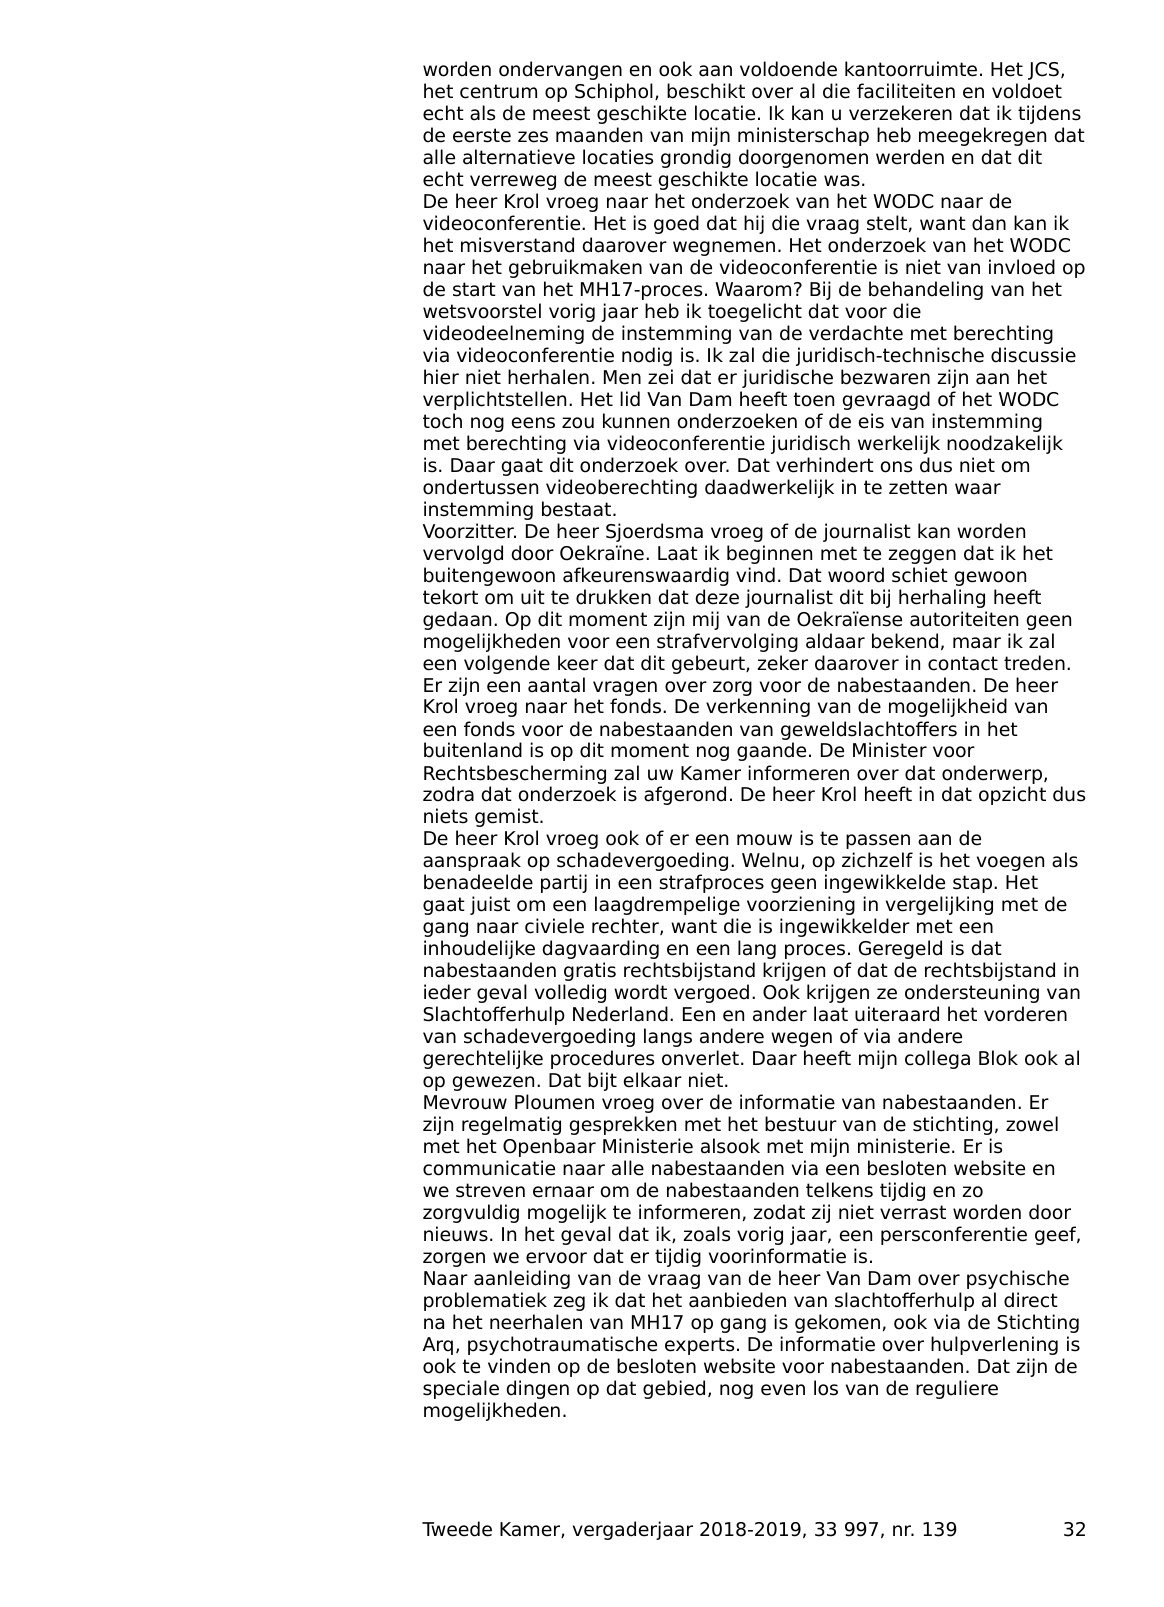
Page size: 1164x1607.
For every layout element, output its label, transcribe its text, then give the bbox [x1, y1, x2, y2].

text De heer Krol vroeg naar het onderzoek van het WODC naar de videoconferentie. Het is goed dat hij die vraag stelt, want dan kan ik het misverstand daarover wegnemen. Het onderzoek van het WODC naar het gebruikmaken van de videoconferentie is niet van invloed op de start van het MH17-proces. Waarom? Bij de behandeling van het wetsvoorstel vorig jaar heb ik toegelicht dat voor die videodeelneming de instemming van de verdachte met berechting via videoconferentie nodig is. Ik zal die juridisch-technische discussie hier niet herhalen. Men zei dat er juridische bezwaren zijn aan het verplichtstellen. Het lid Van Dam heeft toen gevraagd of het WODC toch nog eens zou kunnen onderzoeken of de eis van instemming met berechting via videoconferentie juridisch werkelijk noodzakelijk is. Daar gaat dit onderzoek over. Dat verhindert ons dus niet om ondertussen videoberechting daadwerkelijk in te zetten waar instemming bestaat. [422, 191, 1087, 521]
text Naar aanleiding van de vraag van de heer Van Dam over psychische problematiek zeg ik dat het aanbieden van slachtofferhulp al direct na het neerhalen van MH17 op gang is gekomen, ook via de Stichting Arq, psychotraumatische experts. De informatie over hulpverlening is ook te vinden op de besloten website voor nabestaanden. Dat zijn de speciale dingen op dat gebied, nog even los van de reguliere mogelijkheden. [422, 1268, 1087, 1422]
text De heer Krol vroeg ook of er een mouw is te passen aan de aanspraak op schadevergoeding. Welnu, op zichzelf is het voegen als benadeelde partij in een strafproces geen ingewikkelde stap. Het gaat juist om een laagdrempelige voorziening in vergelijking met de gang naar civiele rechter, want die is ingewikkelder met een inhoudelijke dagvaarding en een lang proces. Geregeld is dat nabestaanden gratis rechtsbijstand krijgen of dat de rechtsbijstand in ieder geval volledig wordt vergoed. Ook krijgen ze ondersteuning van Slachtofferhulp Nederland. Een en ander laat uiteraard het vorderen van schadevergoeding langs andere wegen of via andere gerechtelijke procedures onverlet. Daar heeft mijn collega Blok ook al op gewezen. Dat bijt elkaar niet. [422, 828, 1087, 1092]
text worden ondervangen en ook aan voldoende kantoorruimte. Het JCS, het centrum op Schiphol, beschikt over al die faciliteiten en voldoet echt als de meest geschikte locatie. Ik kan u verzekeren dat ik tijdens de eerste zes maanden van mijn ministerschap heb meegekregen dat alle alternatieve locaties grondig doorgenomen werden en dat dit echt verreweg de meest geschikte locatie was. [422, 59, 1087, 191]
text Er zijn een aantal vragen over zorg voor de nabestaanden. De heer Krol vroeg naar het fonds. De verkenning van de mogelijkheid van een fonds voor de nabestaanden van geweldslachtoffers in het buitenland is op dit moment nog gaande. De Minister voor Rechtsbescherming zal uw Kamer informeren over dat onderwerp, zodra dat onderzoek is afgerond. De heer Krol heeft in dat opzicht dus niets gemist. [422, 674, 1087, 828]
text Voorzitter. De heer Sjoerdsma vroeg of de journalist kan worden vervolgd door Oekraïne. Laat ik beginnen met te zeggen dat ik het buitengewoon afkeurenswaardig vind. Dat woord schiet gewoon tekort om uit te drukken dat deze journalist dit bij herhaling heeft gedaan. Op dit moment zijn mij van de Oekraïense autoriteiten geen mogelijkheden voor een strafvervolging aldaar bekend, maar ik zal een volgende keer dat dit gebeurt, zeker daarover in contact treden. [422, 521, 1087, 674]
text Mevrouw Ploumen vroeg over de informatie van nabestaanden. Er zijn regelmatig gesprekken met het bestuur van de stichting, zowel met het Openbaar Ministerie alsook met mijn ministerie. Er is communicatie naar alle nabestaanden via een besloten website en we streven ernaar om de nabestaanden telkens tijdig en zo zorgvuldig mogelijk te informeren, zodat zij niet verrast worden door nieuws. In het geval dat ik, zoals vorig jaar, een persconferentie geef, zorgen we ervoor dat er tijdig voorinformatie is. [422, 1092, 1087, 1268]
